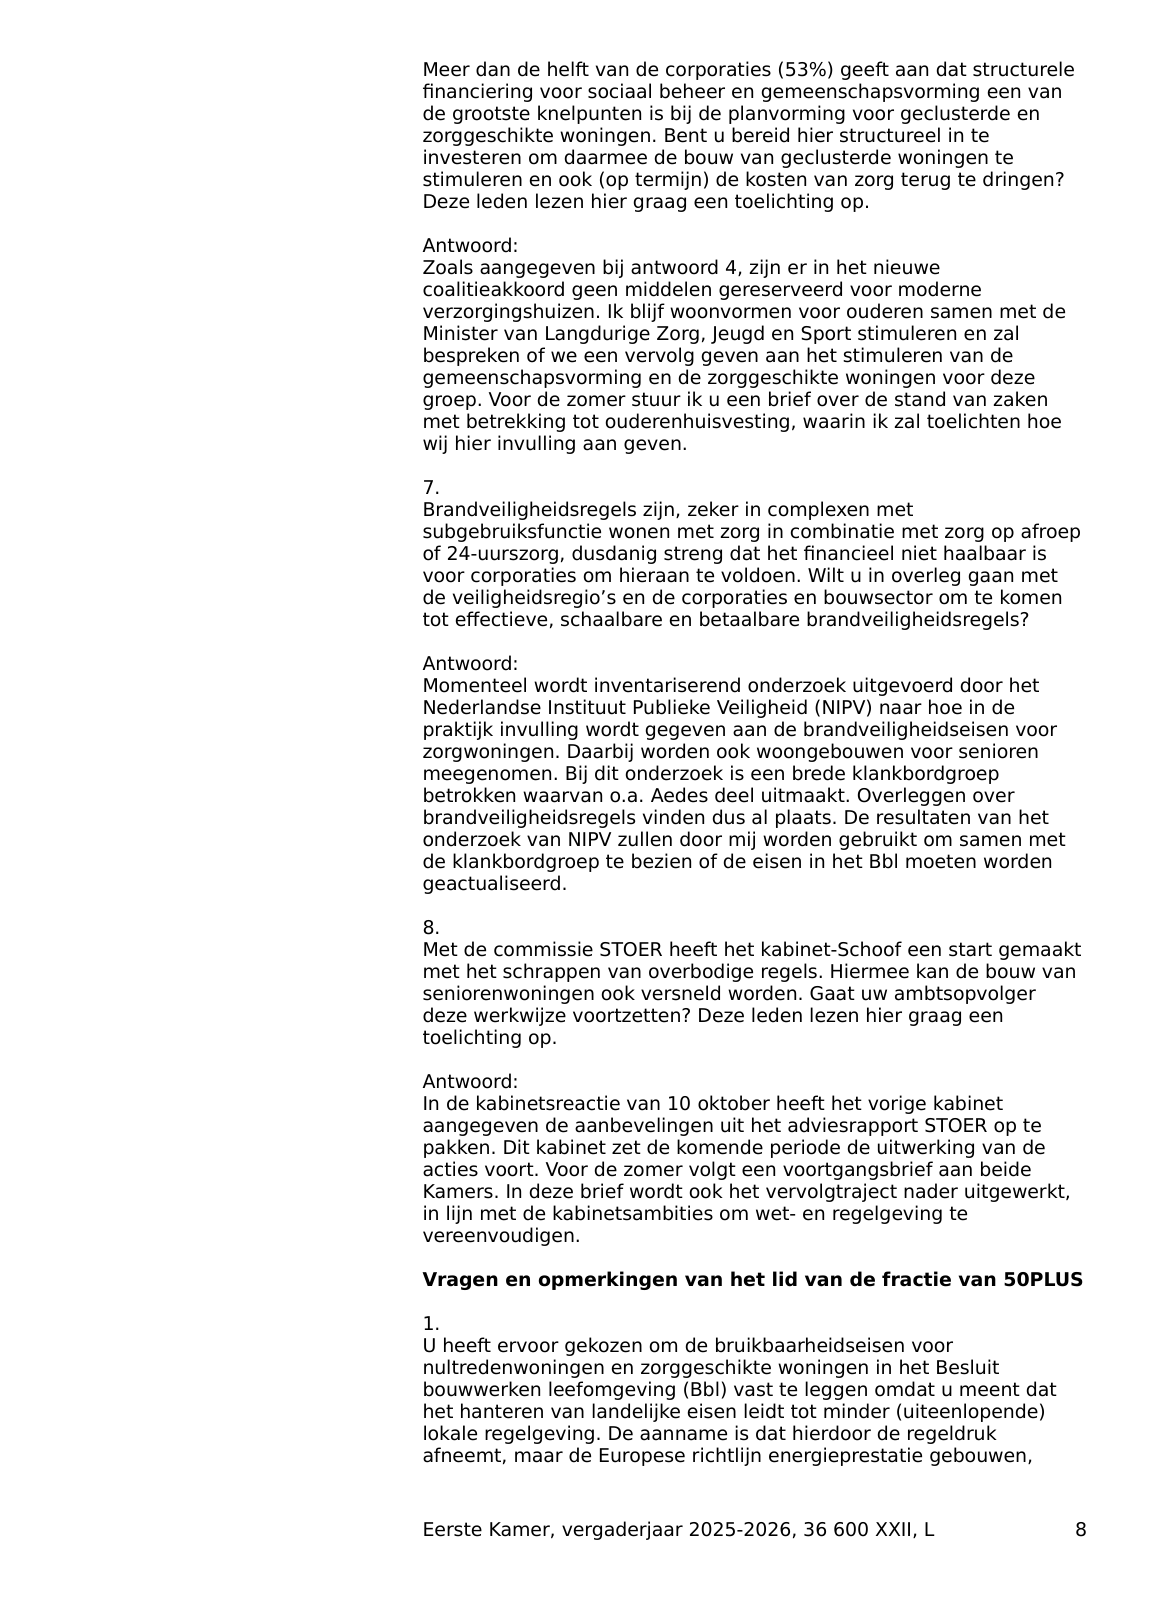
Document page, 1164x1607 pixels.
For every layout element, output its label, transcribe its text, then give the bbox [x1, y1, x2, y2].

subtitle Vragen en opmerkingen van het lid van de fractie van 50PLUS [422, 1269, 1087, 1291]
text Momenteel wordt inventariserend onderzoek uitgevoerd door het Nederlandse Instituut Publieke Veiligheid (NIPV) naar hoe in de praktijk invulling wordt gegeven aan de brandveiligheidseisen voor zorgwoningen. Daarbij worden ook woongebouwen voor senioren meegenomen. Bij dit onderzoek is een brede klankbordgroep betrokken waarvan o.a. Aedes deel uitmaakt. Overleggen over brandveiligheidsregels vinden dus al plaats. De resultaten van het onderzoek van NIPV zullen door mij worden gebruikt om samen met de klankbordgroep te bezien of de eisen in het Bbl moeten worden geactualiseerd. [422, 675, 1087, 895]
text 7. [422, 477, 1087, 499]
text Meer dan de helft van de corporaties (53%) geeft aan dat structurele financiering voor sociaal beheer en gemeenschapsvorming een van de grootste knelpunten is bij de planvorming voor geclusterde en zorggeschikte woningen. Bent u bereid hier structureel in te investeren om daarmee de bouw van geclusterde woningen te stimuleren en ook (op termijn) de kosten van zorg terug te dringen? Deze leden lezen hier graag een toelichting op. [422, 59, 1087, 213]
text Antwoord: [422, 653, 1087, 675]
text Zoals aangegeven bij antwoord 4, zijn er in het nieuwe coalitieakkoord geen middelen gereserveerd voor moderne verzorgingshuizen. Ik blijf woonvormen voor ouderen samen met de Minister van Langdurige Zorg, Jeugd en Sport stimuleren en zal bespreken of we een vervolg geven aan het stimuleren van de gemeenschapsvorming en de zorggeschikte woningen voor deze groep. Voor de zomer stuur ik u een brief over de stand van zaken met betrekking tot ouderenhuisvesting, waarin ik zal toelichten hoe wij hier invulling aan geven. [422, 257, 1087, 455]
text Brandveiligheidsregels zijn, zeker in complexen met subgebruiksfunctie wonen met zorg in combinatie met zorg op afroep of 24-uurszorg, dusdanig streng dat het financieel niet haalbaar is voor corporaties om hieraan te voldoen. Wilt u in overleg gaan met de veiligheidsregio’s en de corporaties en bouwsector om te komen tot effectieve, schaalbare en betaalbare brandveiligheidsregels? [422, 499, 1087, 631]
text Met de commissie STOER heeft het kabinet-Schoof een start gemaakt met het schrappen van overbodige regels. Hiermee kan de bouw van seniorenwoningen ook versneld worden. Gaat uw ambtsopvolger deze werkwijze voortzetten? Deze leden lezen hier graag een toelichting op. [422, 939, 1087, 1049]
text In de kabinetsreactie van 10 oktober heeft het vorige kabinet aangegeven de aanbevelingen uit het adviesrapport STOER op te pakken. Dit kabinet zet de komende periode de uitwerking van de acties voort. Voor de zomer volgt een voortgangsbrief aan beide Kamers. In deze brief wordt ook het vervolgtraject nader uitgewerkt, in lijn met de kabinetsambities om wet- en regelgeving te vereenvoudigen. [422, 1093, 1087, 1247]
text 1. [422, 1313, 1087, 1335]
text 8. [422, 917, 1087, 939]
text Antwoord: [422, 235, 1087, 257]
text U heeft ervoor gekozen om de bruikbaarheidseisen voor nultredenwoningen en zorggeschikte woningen in het Besluit bouwwerken leefomgeving (Bbl) vast te leggen omdat u meent dat het hanteren van landelijke eisen leidt tot minder (uiteenlopende) lokale regelgeving. De aanname is dat hierdoor de regeldruk afneemt, maar de Europese richtlijn energieprestatie gebouwen, [422, 1335, 1087, 1467]
text Antwoord: [422, 1071, 1087, 1093]
